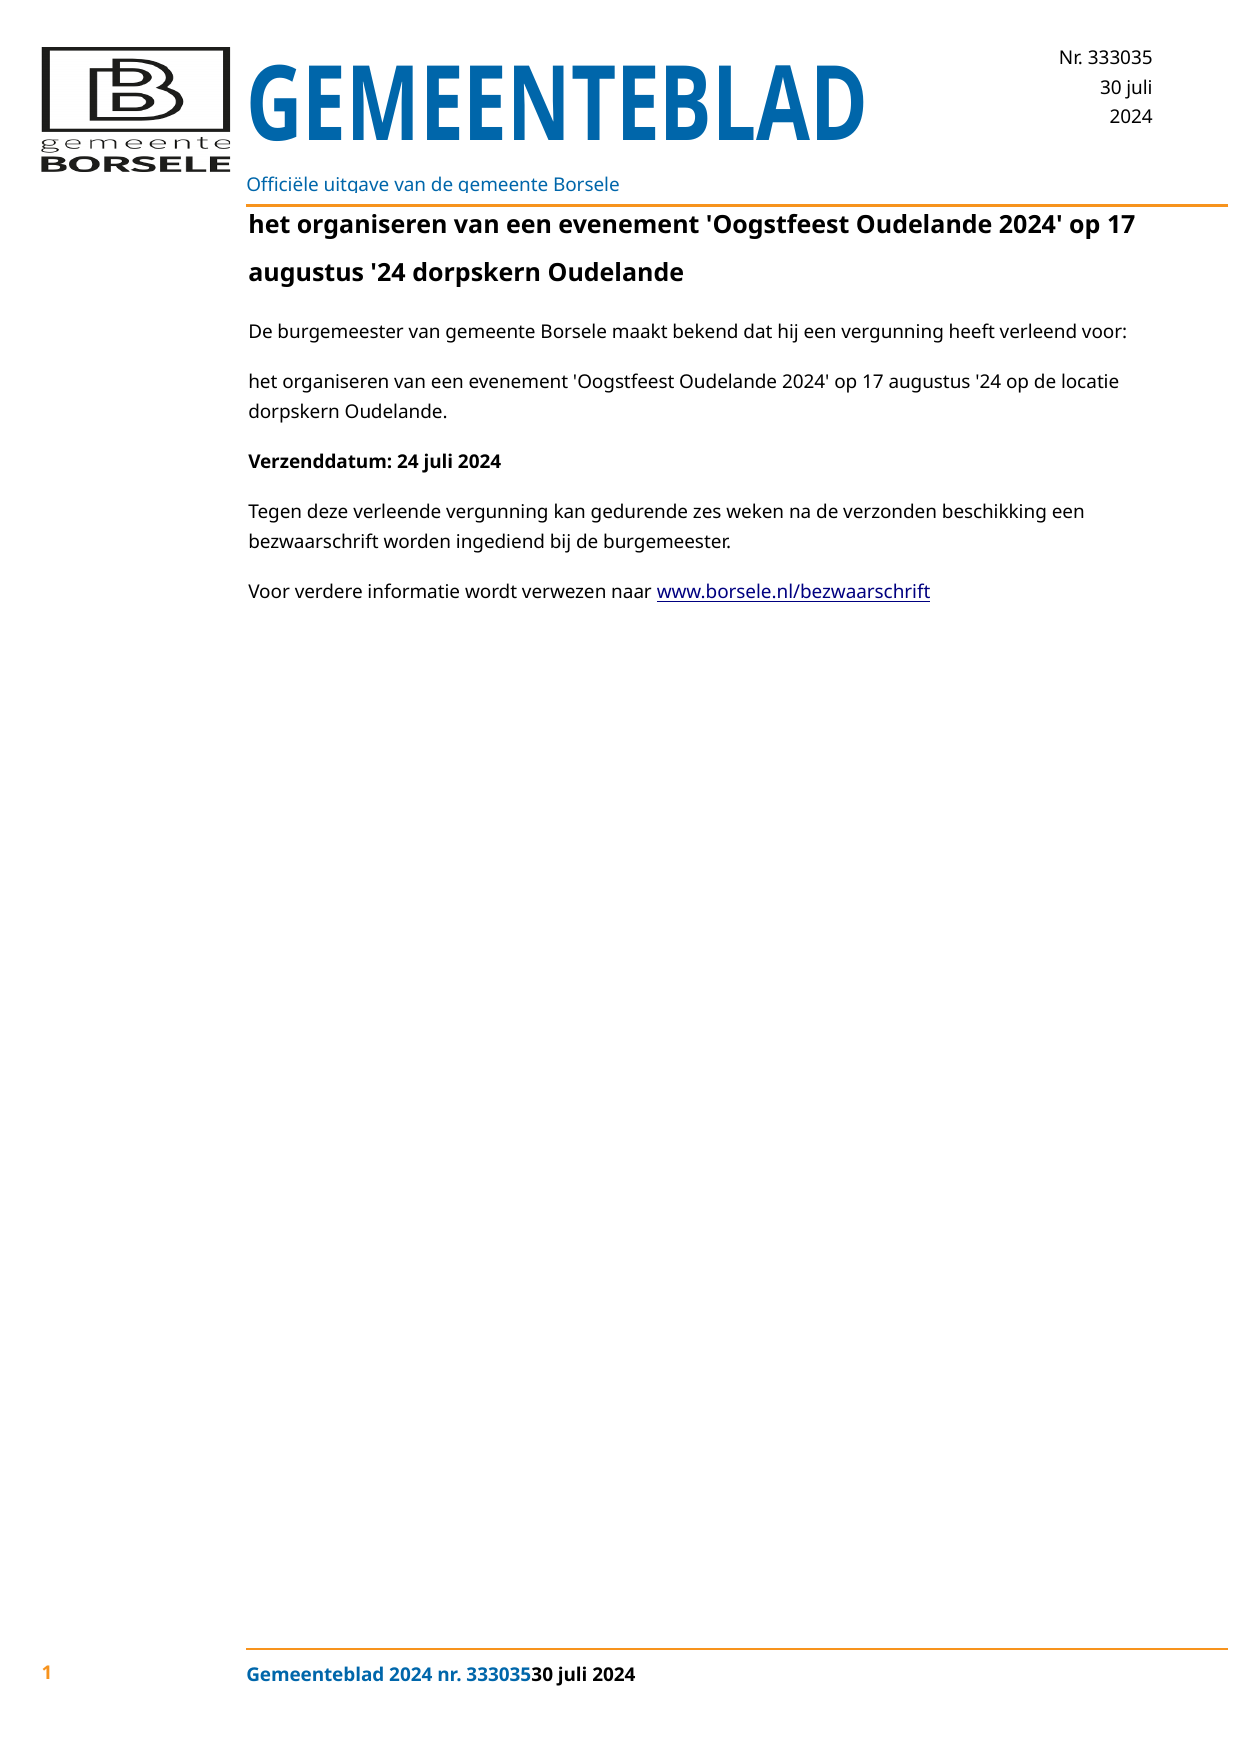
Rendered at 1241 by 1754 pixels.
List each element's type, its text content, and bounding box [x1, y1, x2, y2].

text het organiseren van een evenement 'Oogstfeest Oudelande 2024' op 17 augustus '24 dorpskern Oudelande [248, 207, 1152, 288]
text het organiseren van een evenement 'Oogstfeest Oudelande 2024' op 17 augustus '24 op de locatie dorpskern Oudelande. [248, 368, 1152, 424]
text Verzenddatum: 24 juli 2024 [248, 448, 1152, 474]
picture [41, 47, 231, 172]
text De burgemeester van gemeente Borsele maakt bekend dat hij een vergunning heeft verleend voor: [248, 318, 1152, 344]
text Voor verdere informatie wordt verwezen naar www.borsele.nl/bezwaarschrift [248, 579, 1152, 604]
text Tegen deze verleende vergunning kan gedurende zes weken na de verzonden beschikking een bezwaarschrift worden ingediend bij de burgemeester. [248, 499, 1152, 554]
